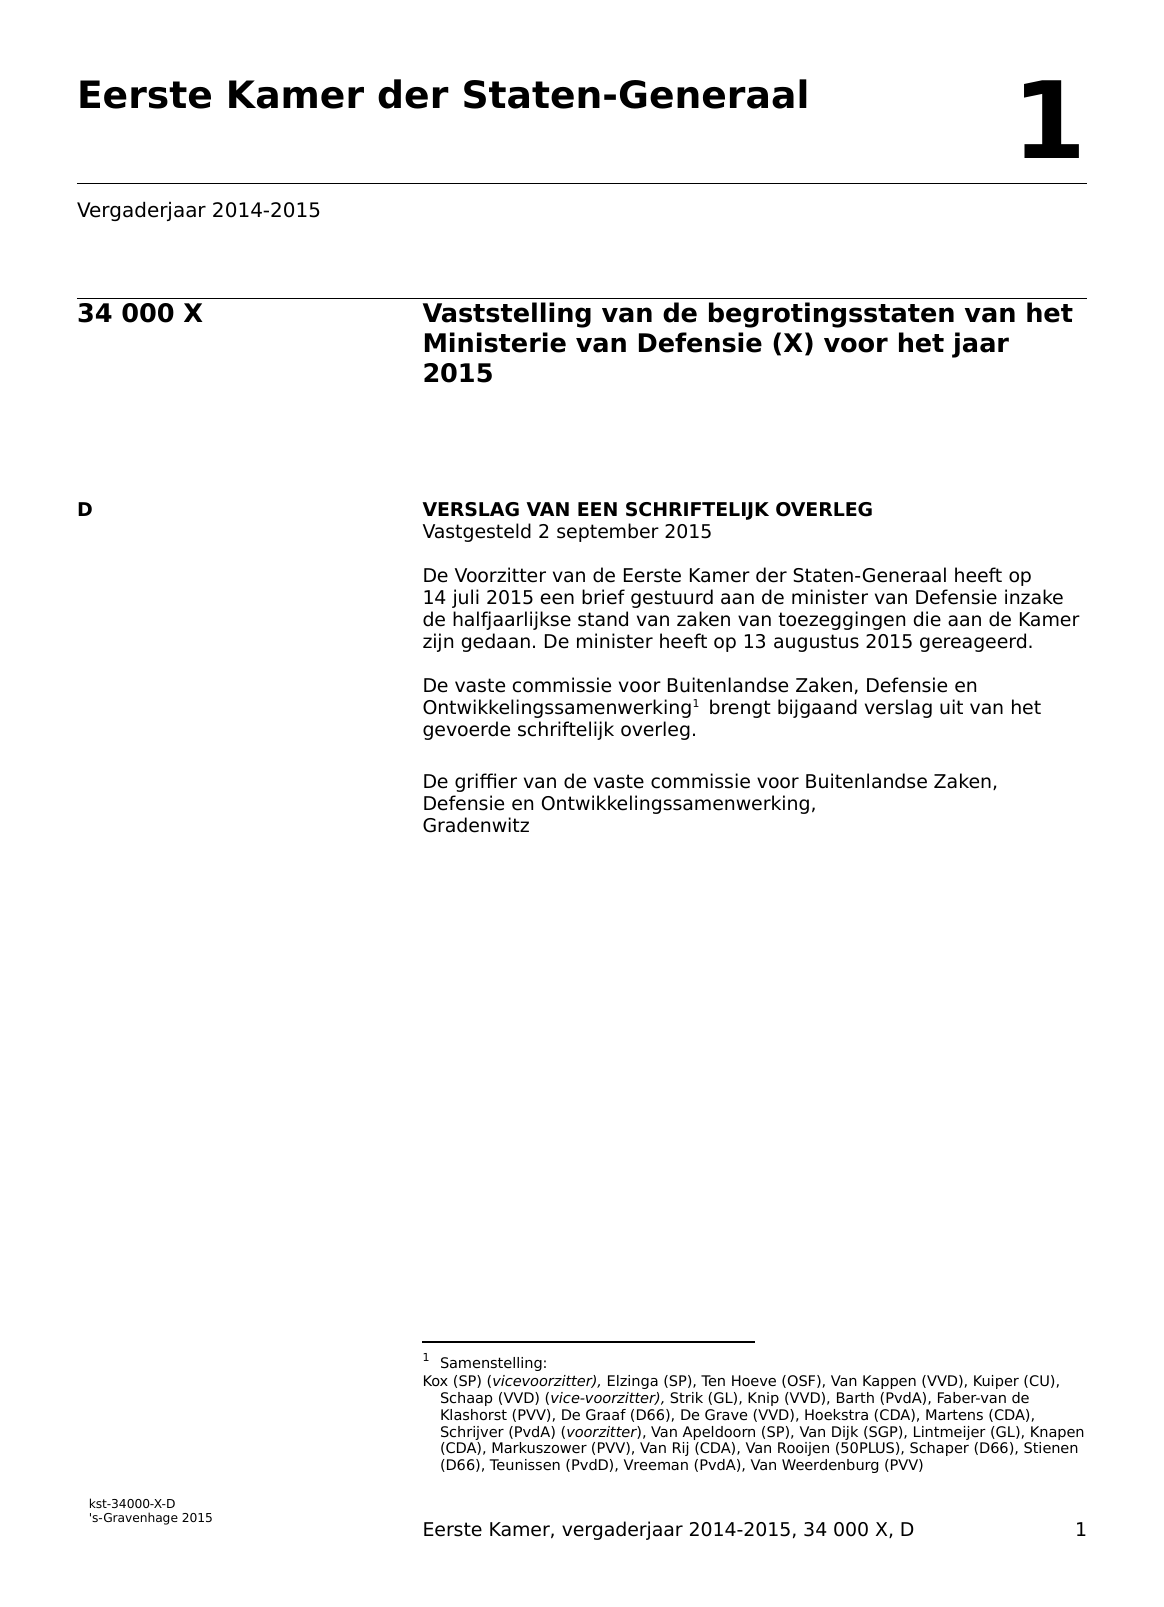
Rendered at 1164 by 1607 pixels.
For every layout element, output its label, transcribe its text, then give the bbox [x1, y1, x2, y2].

subtitle D VERSLAG VAN EEN SCHRIFTELIJK OVERLEG [77, 499, 1087, 521]
text De griffier van de vaste commissie voor Buitenlandse Zaken, Defensie en Ontwikkelingssamenwerking, Gradenwitz [422, 771, 1087, 837]
text kst-34000-X-D [88, 1497, 323, 1511]
table_header Eerste Kamer der Staten-Generaal [77, 59, 886, 183]
text Kox (SP) (vicevoorzitter), Elzinga (SP), Ten Hoeve (OSF), Van Kappen (VVD), Kuiper (CU), Schaap (VVD) (vice-voorzitter), Strik (GL), Knip (VVD), Barth (PvdA), Faber-van de Klashorst (PVV), De Graaf (D66), De Grave (VVD), Hoekstra (CDA), Martens (CDA), Schrijver (PvdA) (voorzitter), Van Apeldoorn (SP), Van Dijk (SGP), Lintmeijer (GL), Knapen (CDA), Markuszower (PVV), Van Rij (CDA), Van Rooijen (50PLUS), Schaper (D66), Stienen (D66), Teunissen (PvdD), Vreeman (PvdA), Van Weerdenburg (PVV) [422, 1373, 1087, 1474]
text De Voorzitter van de Eerste Kamer der Staten-Generaal heeft op 14 juli 2015 een brief gestuurd aan de minister van Defensie inzake de halfjaarlijkse stand van zaken van toezeggingen die aan de Kamer zijn gedaan. De minister heeft op 13 augustus 2015 gereageerd. [422, 565, 1087, 653]
table_cell Vergaderjaar 2014-2015 [77, 184, 1087, 298]
table_header 1 [886, 59, 1087, 183]
subtitle 34 000 X Vaststelling van de begrotingsstaten van het Ministerie van Defensie (X) voor het jaar 2015 [77, 299, 1087, 388]
text De vaste commissie voor Buitenlandse Zaken, Defensie en Ontwikkelingssamenwerking brengt bijgaand verslag uit van het gevoerde schriftelijk overleg. [422, 675, 1087, 741]
text 's-Gravenhage 2015 [88, 1511, 323, 1525]
text Vastgesteld 2 september 2015 [422, 521, 1087, 543]
text Samenstelling: [422, 1351, 1087, 1373]
